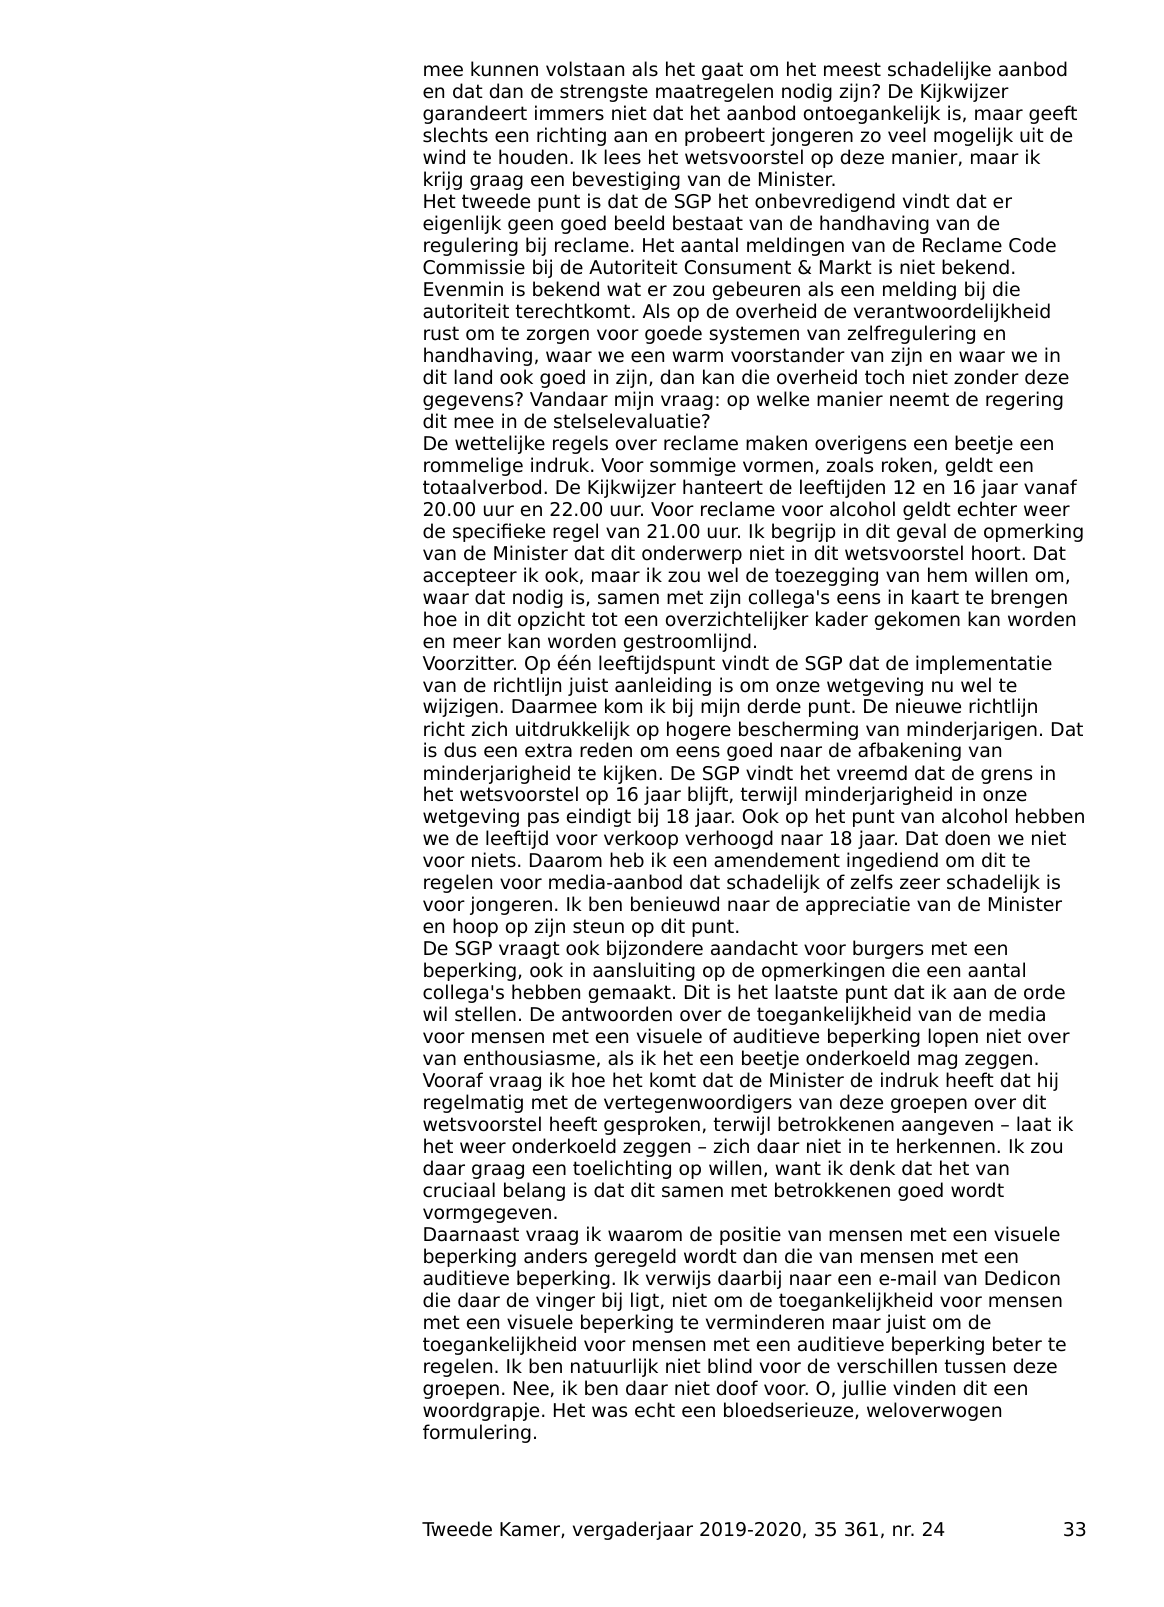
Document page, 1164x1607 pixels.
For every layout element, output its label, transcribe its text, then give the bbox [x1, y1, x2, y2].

text De SGP vraagt ook bijzondere aandacht voor burgers met een beperking, ook in aansluiting op de opmerkingen die een aantal collega's hebben gemaakt. Dit is het laatste punt dat ik aan de orde wil stellen. De antwoorden over de toegankelijkheid van de media voor mensen met een visuele of auditieve beperking lopen niet over van enthousiasme, als ik het een beetje onderkoeld mag zeggen. Vooraf vraag ik hoe het komt dat de Minister de indruk heeft dat hij regelmatig met de vertegenwoordigers van deze groepen over dit wetsvoorstel heeft gesproken, terwijl betrokkenen aangeven – laat ik het weer onderkoeld zeggen – zich daar niet in te herkennen. Ik zou daar graag een toelichting op willen, want ik denk dat het van cruciaal belang is dat dit samen met betrokkenen goed wordt vormgegeven. [422, 938, 1087, 1224]
text mee kunnen volstaan als het gaat om het meest schadelijke aanbod en dat dan de strengste maatregelen nodig zijn? De Kijkwijzer garandeert immers niet dat het aanbod ontoegankelijk is, maar geeft slechts een richting aan en probeert jongeren zo veel mogelijk uit de wind te houden. Ik lees het wetsvoorstel op deze manier, maar ik krijg graag een bevestiging van de Minister. [422, 59, 1087, 191]
text De wettelijke regels over reclame maken overigens een beetje een rommelige indruk. Voor sommige vormen, zoals roken, geldt een totaalverbod. De Kijkwijzer hanteert de leeftijden 12 en 16 jaar vanaf 20.00 uur en 22.00 uur. Voor reclame voor alcohol geldt echter weer de specifieke regel van 21.00 uur. Ik begrijp in dit geval de opmerking van de Minister dat dit onderwerp niet in dit wetsvoorstel hoort. Dat accepteer ik ook, maar ik zou wel de toezegging van hem willen om, waar dat nodig is, samen met zijn collega's eens in kaart te brengen hoe in dit opzicht tot een overzichtelijker kader gekomen kan worden en meer kan worden gestroomlijnd. [422, 433, 1087, 652]
text Voorzitter. Op één leeftijdspunt vindt de SGP dat de implementatie van de richtlijn juist aanleiding is om onze wetgeving nu wel te wijzigen. Daarmee kom ik bij mijn derde punt. De nieuwe richtlijn richt zich uitdrukkelijk op hogere bescherming van minderjarigen. Dat is dus een extra reden om eens goed naar de afbakening van minderjarigheid te kijken. De SGP vindt het vreemd dat de grens in het wetsvoorstel op 16 jaar blijft, terwijl minderjarigheid in onze wetgeving pas eindigt bij 18 jaar. Ook op het punt van alcohol hebben we de leeftijd voor verkoop verhoogd naar 18 jaar. Dat doen we niet voor niets. Daarom heb ik een amendement ingediend om dit te regelen voor media-aanbod dat schadelijk of zelfs zeer schadelijk is voor jongeren. Ik ben benieuwd naar de appreciatie van de Minister en hoop op zijn steun op dit punt. [422, 652, 1087, 938]
text Het tweede punt is dat de SGP het onbevredigend vindt dat er eigenlijk geen goed beeld bestaat van de handhaving van de regulering bij reclame. Het aantal meldingen van de Reclame Code Commissie bij de Autoriteit Consument & Markt is niet bekend. Evenmin is bekend wat er zou gebeuren als een melding bij die autoriteit terechtkomt. Als op de overheid de verantwoordelijkheid rust om te zorgen voor goede systemen van zelfregulering en handhaving, waar we een warm voorstander van zijn en waar we in dit land ook goed in zijn, dan kan die overheid toch niet zonder deze gegevens? Vandaar mijn vraag: op welke manier neemt de regering dit mee in de stelselevaluatie? [422, 191, 1087, 433]
text Daarnaast vraag ik waarom de positie van mensen met een visuele beperking anders geregeld wordt dan die van mensen met een auditieve beperking. Ik verwijs daarbij naar een e-mail van Dedicon die daar de vinger bij ligt, niet om de toegankelijkheid voor mensen met een visuele beperking te verminderen maar juist om de toegankelijkheid voor mensen met een auditieve beperking beter te regelen. Ik ben natuurlijk niet blind voor de verschillen tussen deze groepen. Nee, ik ben daar niet doof voor. O, jullie vinden dit een woordgrapje. Het was echt een bloedserieuze, weloverwogen formulering. [422, 1224, 1087, 1444]
